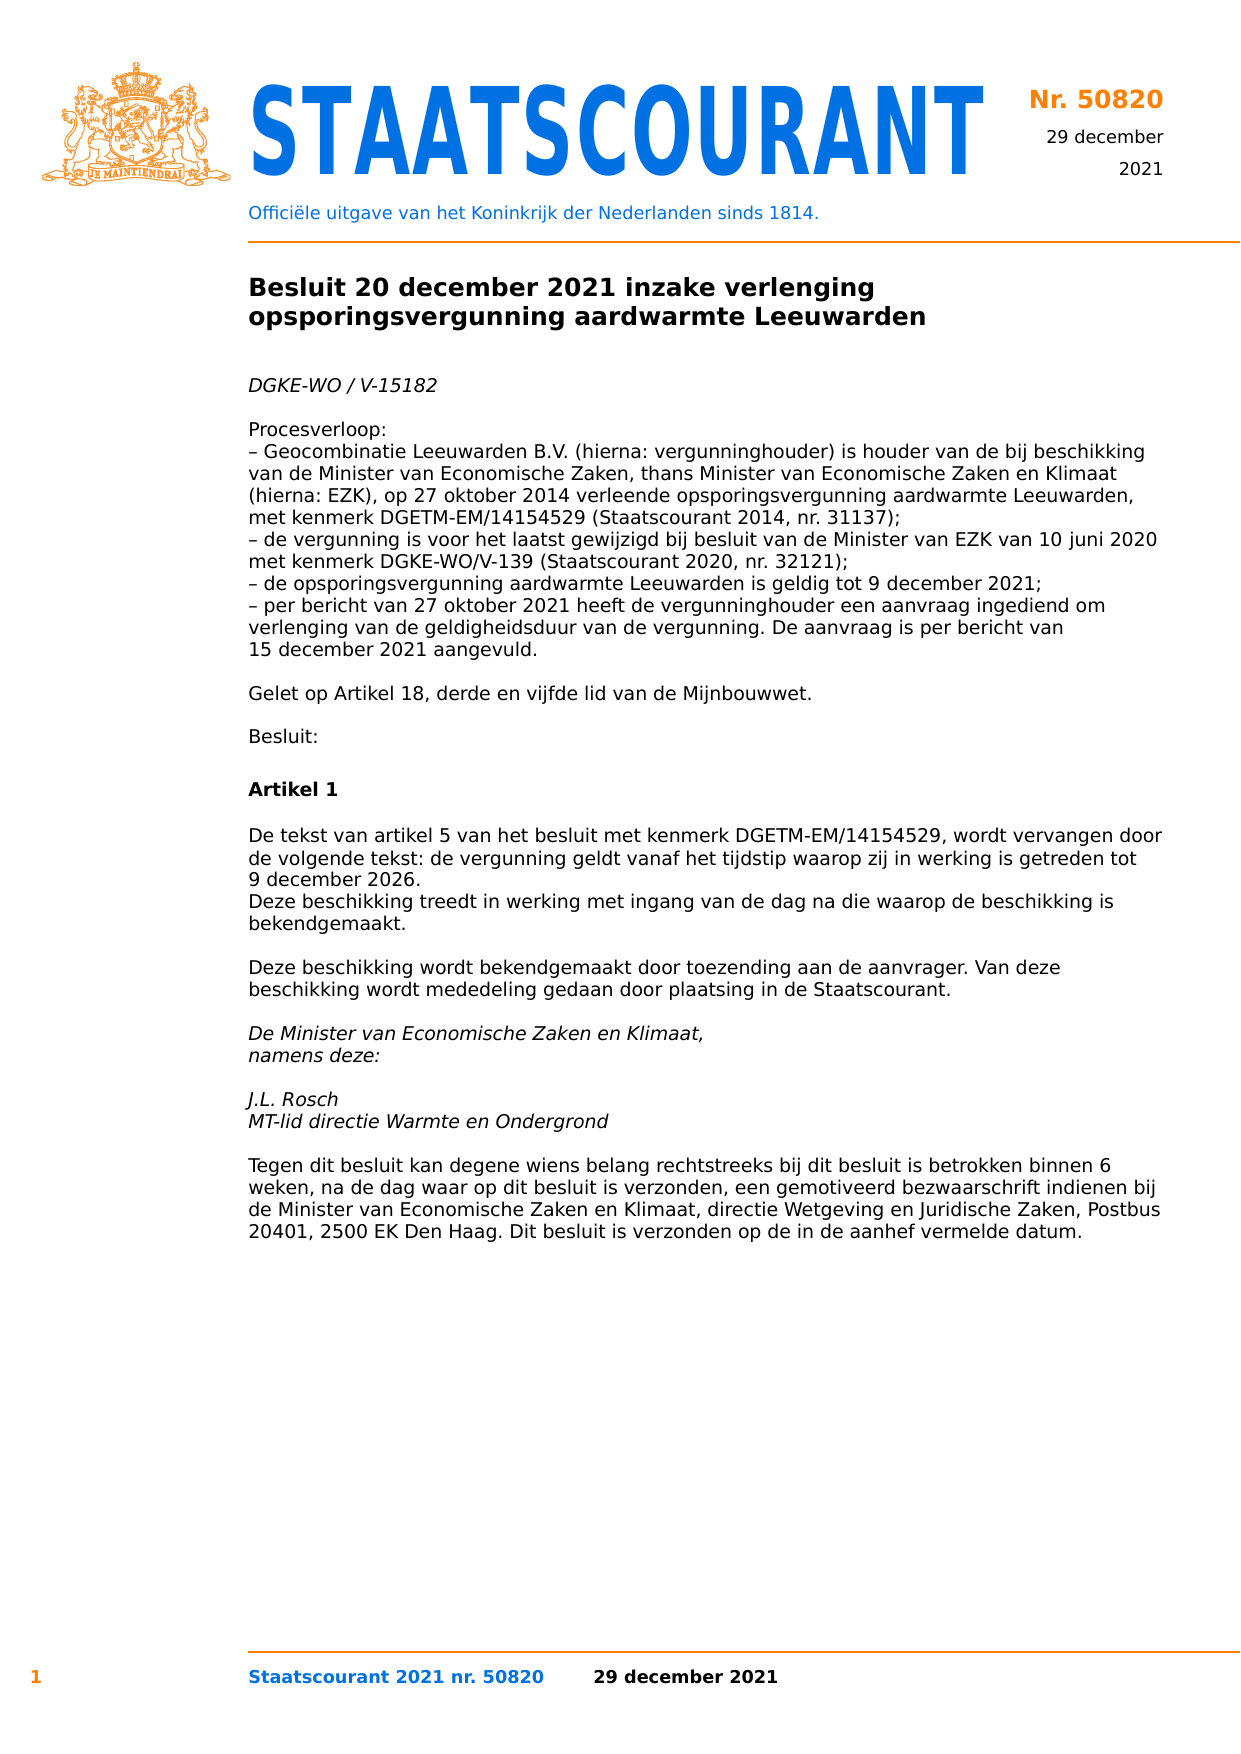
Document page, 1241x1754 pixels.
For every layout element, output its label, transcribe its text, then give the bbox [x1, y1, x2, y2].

table_header [25, 62, 248, 241]
text – Geocombinatie Leeuwarden B.V. (hierna: vergunninghouder) is houder van de bij beschikking van de Minister van Economische Zaken, thans Minister van Economische Zaken en Klimaat (hierna: EZK), op 27 oktober 2014 verleende opsporingsvergunning aardwarmte Leeuwarden, met kenmerk DGETM-EM/14154529 (Staatscourant 2014, nr. 31137); [248, 441, 1163, 529]
text De tekst van artikel 5 van het besluit met kenmerk DGETM-EM/14154529, wordt vervangen door de volgende tekst: de vergunning geldt vanaf het tijdstip waarop zij in werking is getreden tot 9 december 2026. [248, 825, 1163, 891]
table_cell 29 december [998, 121, 1240, 153]
text Gelet op Artikel 18, derde en vijfde lid van de Mijnbouwwet. [248, 683, 1163, 704]
text Procesverloop: [248, 419, 1163, 441]
text Deze beschikking wordt bekendgemaakt door toezending aan de aanvrager. Van deze beschikking wordt mededeling gedaan door plaatsing in de Staatscourant. [248, 957, 1163, 1001]
text – de opsporingsvergunning aardwarmte Leeuwarden is geldig tot 9 december 2021; [248, 573, 1163, 595]
table_header STAATSCOURANT [248, 62, 998, 203]
text Besluit: [248, 726, 1163, 748]
text Tegen dit besluit kan degene wiens belang rechtstreeks bij dit besluit is betrokken binnen 6 weken, na de dag waar op dit besluit is verzonden, een gemotiveerd bezwaarschrift indienen bij de Minister van Economische Zaken en Klimaat, directie Wetgeving en Juridische Zaken, Postbus 20401, 2500 EK Den Haag. Dit besluit is verzonden op de in de aanhef vermelde datum. [248, 1155, 1163, 1243]
table_cell 2021 [998, 153, 1240, 203]
text – per bericht van 27 oktober 2021 heeft de vergunninghouder een aanvraag ingediend om verlenging van de geldigheidsduur van de vergunning. De aanvraag is per bericht van 15 december 2021 aangevuld. [248, 595, 1163, 661]
text De Minister van Economische Zaken en Klimaat, namens deze: J.L. Rosch MT-lid directie Warmte en Ondergrond [248, 1023, 1163, 1133]
text DGKE-WO / V-15182 [248, 375, 1163, 397]
text – de vergunning is voor het laatst gewijzigd bij besluit van de Minister van EZK van 10 juni 2020 met kenmerk DGKE-WO/V-139 (Staatscourant 2020, nr. 32121); [248, 529, 1163, 573]
picture [41, 62, 231, 186]
subtitle Besluit 20 december 2021 inzake verlenging opsporingsvergunning aardwarmte Leeuwarden [248, 273, 1163, 331]
subtitle Artikel 1 [248, 778, 1163, 800]
text Deze beschikking treedt in werking met ingang van de dag na die waarop de beschikking is bekendgemaakt. [248, 891, 1163, 935]
table_cell Officiële uitgave van het Koninkrijk der Nederlanden sinds 1814. [248, 203, 1240, 241]
table_header Nr. 50820 [998, 62, 1240, 121]
